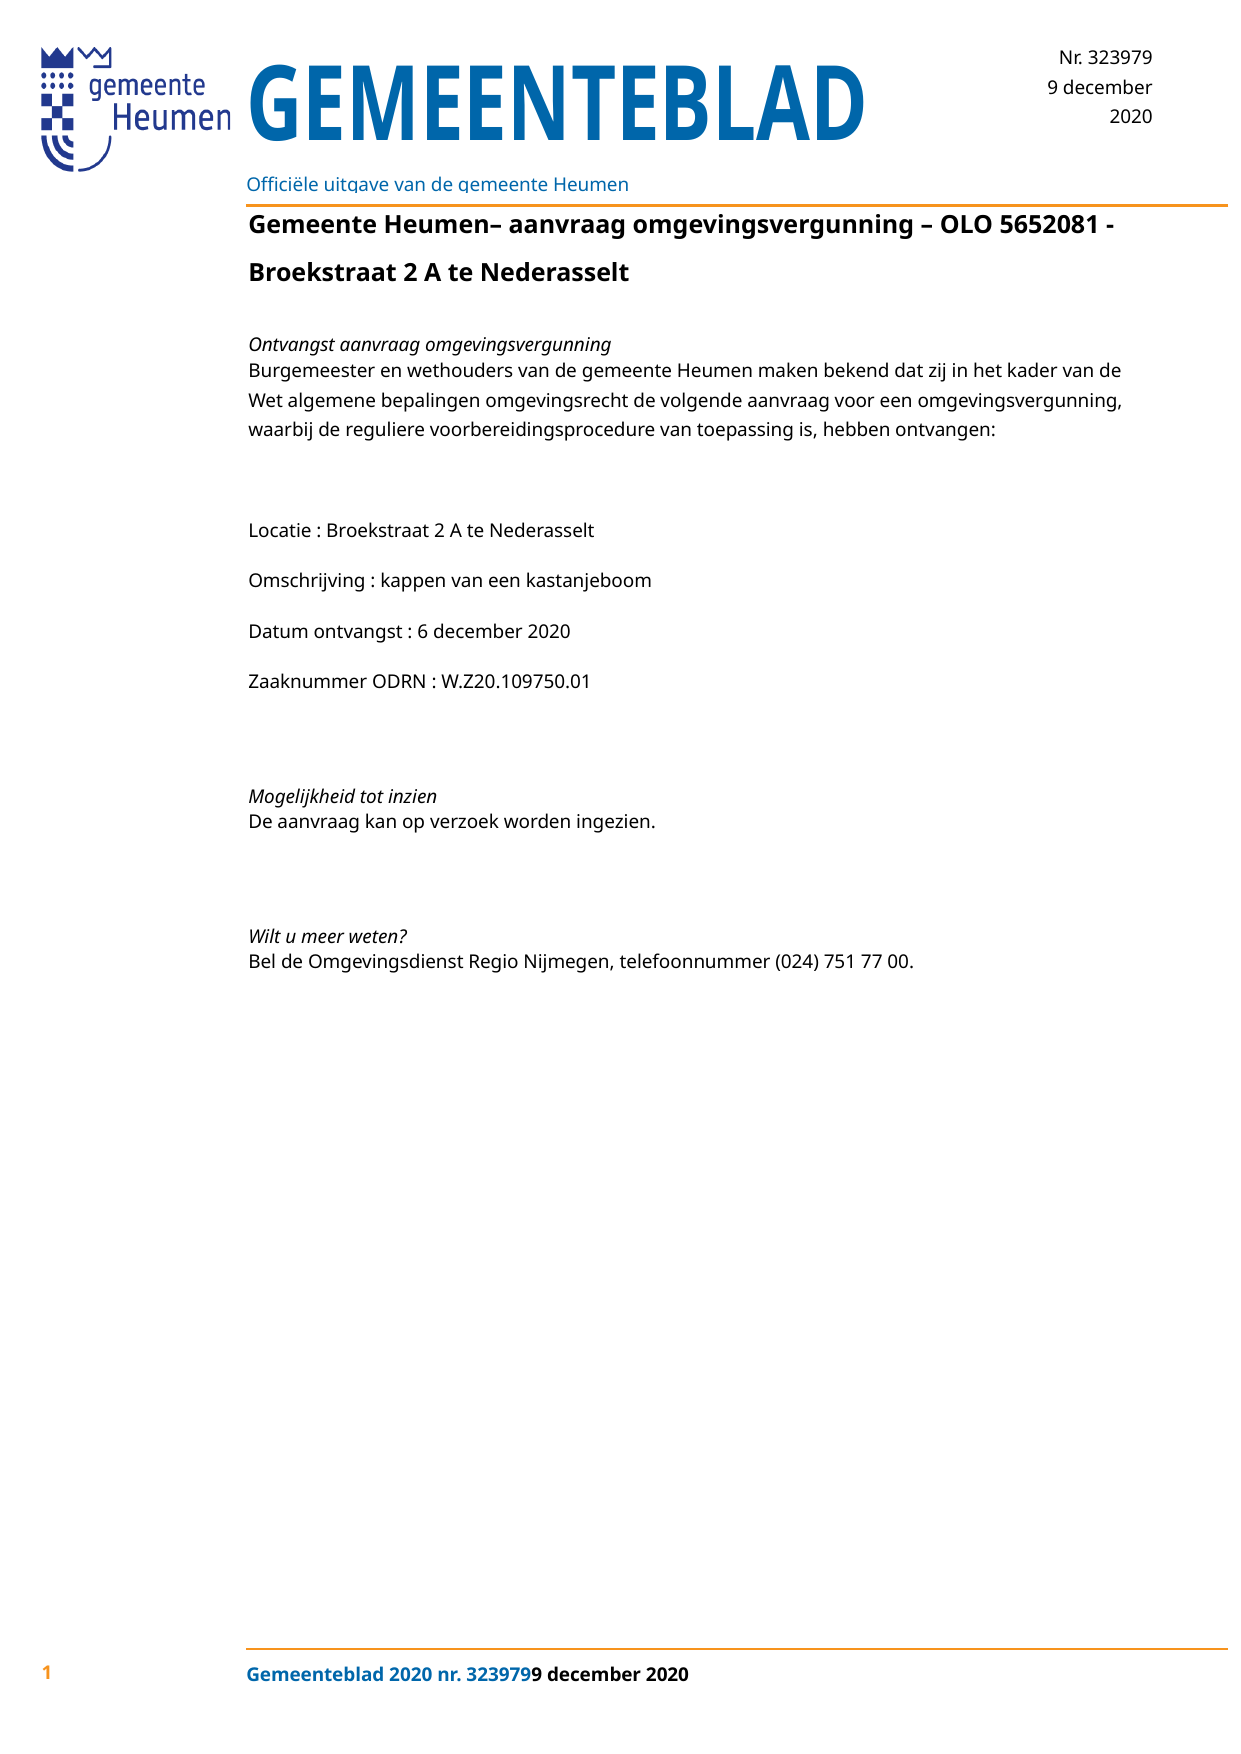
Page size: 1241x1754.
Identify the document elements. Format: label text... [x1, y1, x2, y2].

text Zaaknummer ODRN : W.Z20.109750.01 [248, 668, 1152, 694]
text Bel de Omgevingsdienst Regio Nijmegen, telefoonnummer (024) 751 77 00. [248, 949, 1152, 974]
text Wilt u meer weten? [248, 923, 1152, 949]
text Datum ontvangst : 6 december 2020 [248, 618, 1152, 644]
text Ontvangst aanvraag omgevingsvergunning [248, 331, 1152, 357]
picture [41, 47, 231, 172]
text Gemeente Heumen– aanvraag omgevingsvergunning – OLO 5652081 - Broekstraat 2 A te Nederasselt [248, 207, 1152, 288]
text Mogelijkheid tot inzien [248, 783, 1152, 808]
text Burgemeester en wethouders van de gemeente Heumen maken bekend dat zij in het kader van de Wet algemene bepalingen omgevingsrecht de volgende aanvraag voor een omgevingsvergunning, waarbij de reguliere voorbereidingsprocedure van toepassing is, hebben ontvangen: [248, 357, 1152, 442]
text Omschrijving : kappen van een kastanjeboom [248, 568, 1152, 593]
text Locatie : Broekstraat 2 A te Nederasselt [248, 517, 1152, 543]
text De aanvraag kan op verzoek worden ingezien. [248, 808, 1152, 834]
